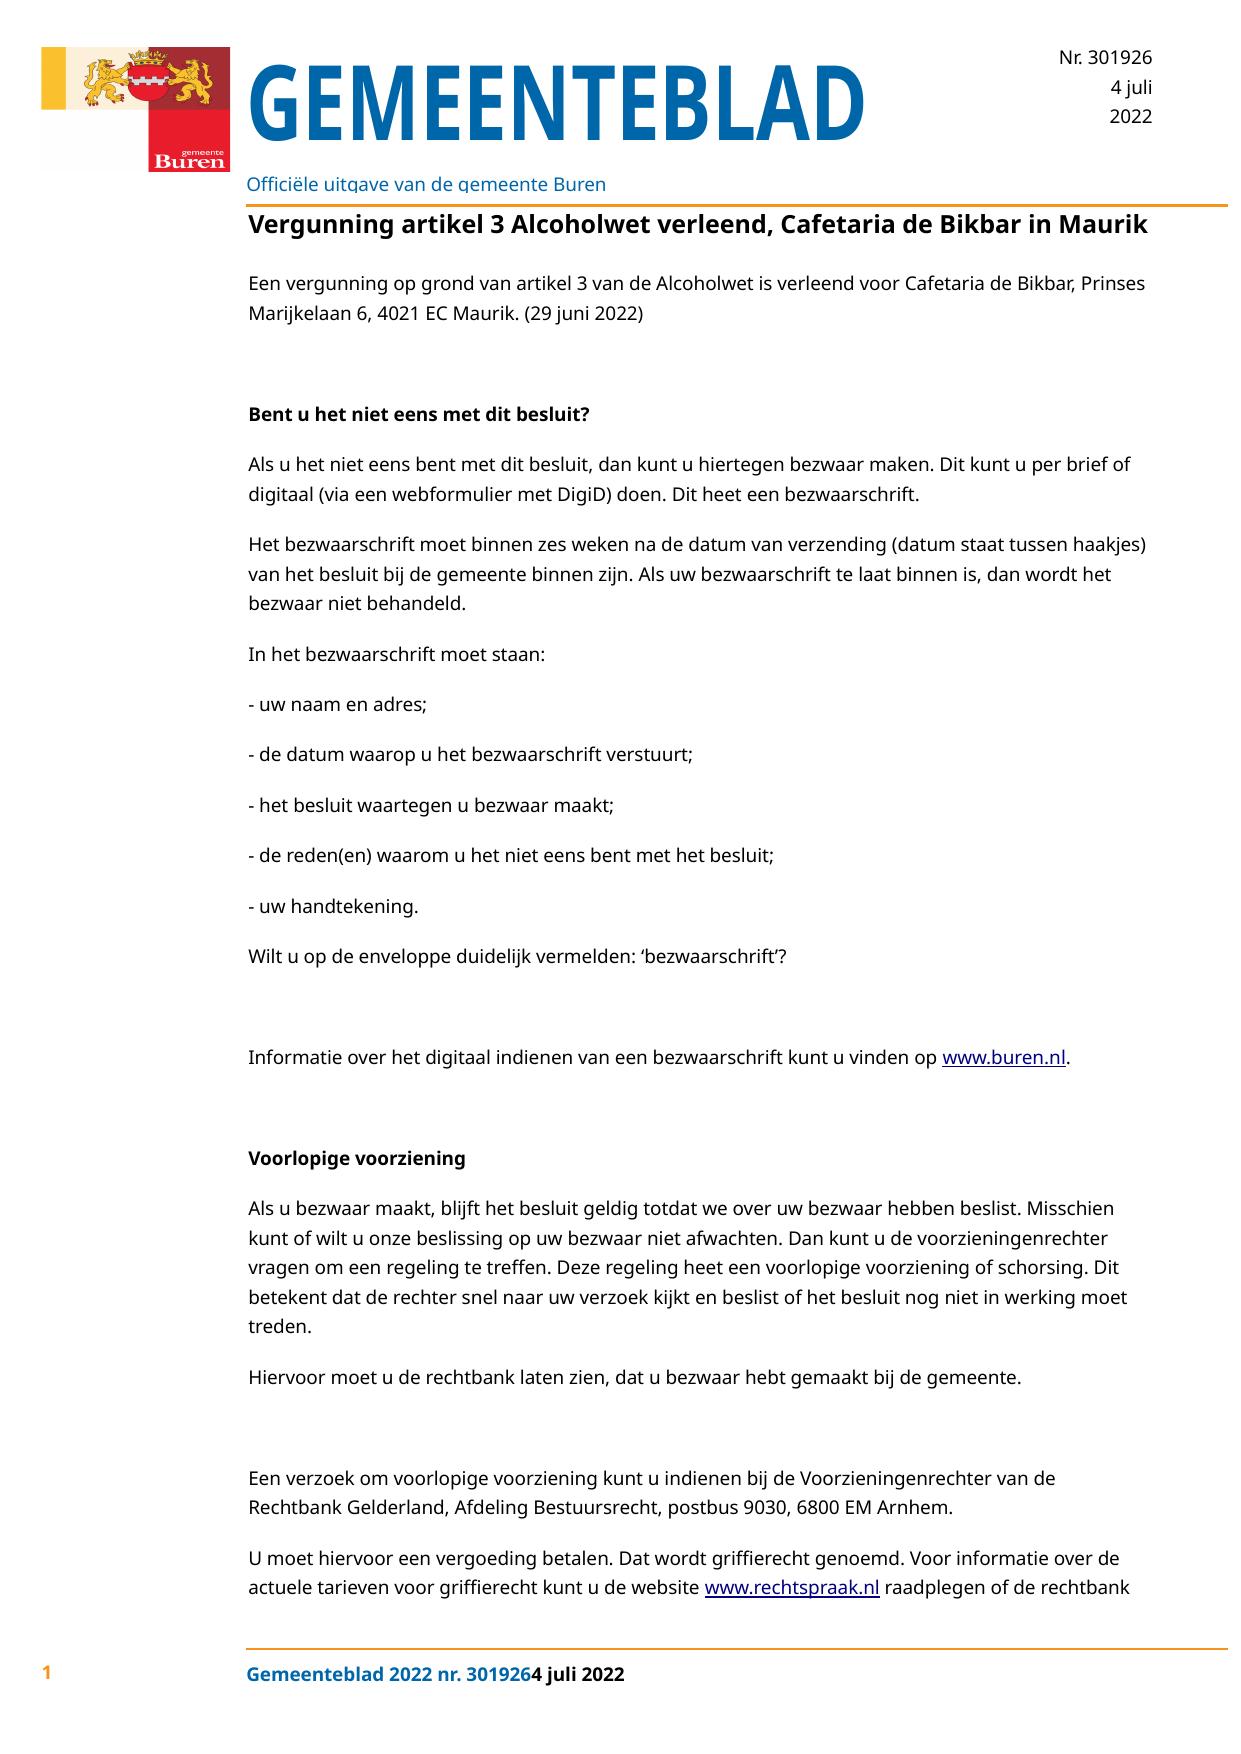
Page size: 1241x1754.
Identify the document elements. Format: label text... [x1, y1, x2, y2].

text - uw handtekening. [248, 893, 1152, 918]
text Voorlopige voorziening [248, 1145, 1152, 1171]
text Een vergunning op grond van artikel 3 van de Alcoholwet is verleend voor Cafetaria de Bikbar, Prinses Marijkelaan 6, 4021 EC Maurik. (29 juni 2022) [248, 270, 1152, 326]
text Een verzoek om voorlopige voorziening kunt u indienen bij de Voorzieningenrechter van de Rechtbank Gelderland, Afdeling Bestuursrecht, postbus 9030, 6800 EM Arnhem. [248, 1465, 1152, 1520]
text U moet hiervoor een vergoeding betalen. Dat wordt griffierecht genoemd. Voor informatie over de actuele tarieven voor griffierecht kunt u de website www.rechtspraak.nl raadplegen of de rechtbank [248, 1545, 1152, 1600]
text In het bezwaarschrift moet staan: [248, 641, 1152, 666]
text Het bezwaarschrift moet binnen zes weken na de datum van verzending (datum staat tussen haakjes) van het besluit bij de gemeente binnen zijn. Als uw bezwaarschrift te laat binnen is, dan wordt het bezwaar niet behandeld. [248, 531, 1152, 616]
text Wilt u op de enveloppe duidelijk vermelden: ‘bezwaarschrift’? [248, 943, 1152, 969]
text Hiervoor moet u de rechtbank laten zien, dat u bezwaar hebt gemaakt bij de gemeente. [248, 1364, 1152, 1390]
text - de reden(en) waarom u het niet eens bent met het besluit; [248, 842, 1152, 868]
picture [41, 47, 231, 172]
text Informatie over het digitaal indienen van een bezwaarschrift kunt u vinden op www.buren.nl. [248, 1044, 1152, 1070]
text - uw naam en adres; [248, 691, 1152, 717]
text - de datum waarop u het bezwaarschrift verstuurt; [248, 742, 1152, 767]
text Vergunning artikel 3 Alcoholwet verleend, Cafetaria de Bikbar in Maurik [248, 207, 1152, 241]
text - het besluit waartegen u bezwaar maakt; [248, 792, 1152, 818]
text Als u het niet eens bent met dit besluit, dan kunt u hiertegen bezwaar maken. Dit kunt u per brief of digitaal (via een webformulier met DigiD) doen. Dit heet een bezwaarschrift. [248, 451, 1152, 506]
text Als u bezwaar maakt, blijft het besluit geldig totdat we over uw bezwaar hebben beslist. Misschien kunt of wilt u onze beslissing op uw bezwaar niet afwachten. Dan kunt u de voorzieningenrechter vragen om een regeling te treffen. Deze regeling heet een voorlopige voorziening of schorsing. Dit betekent dat de rechter snel naar uw verzoek kijkt en beslist of het besluit nog niet in werking moet treden. [248, 1195, 1152, 1339]
text Bent u het niet eens met dit besluit? [248, 401, 1152, 426]
